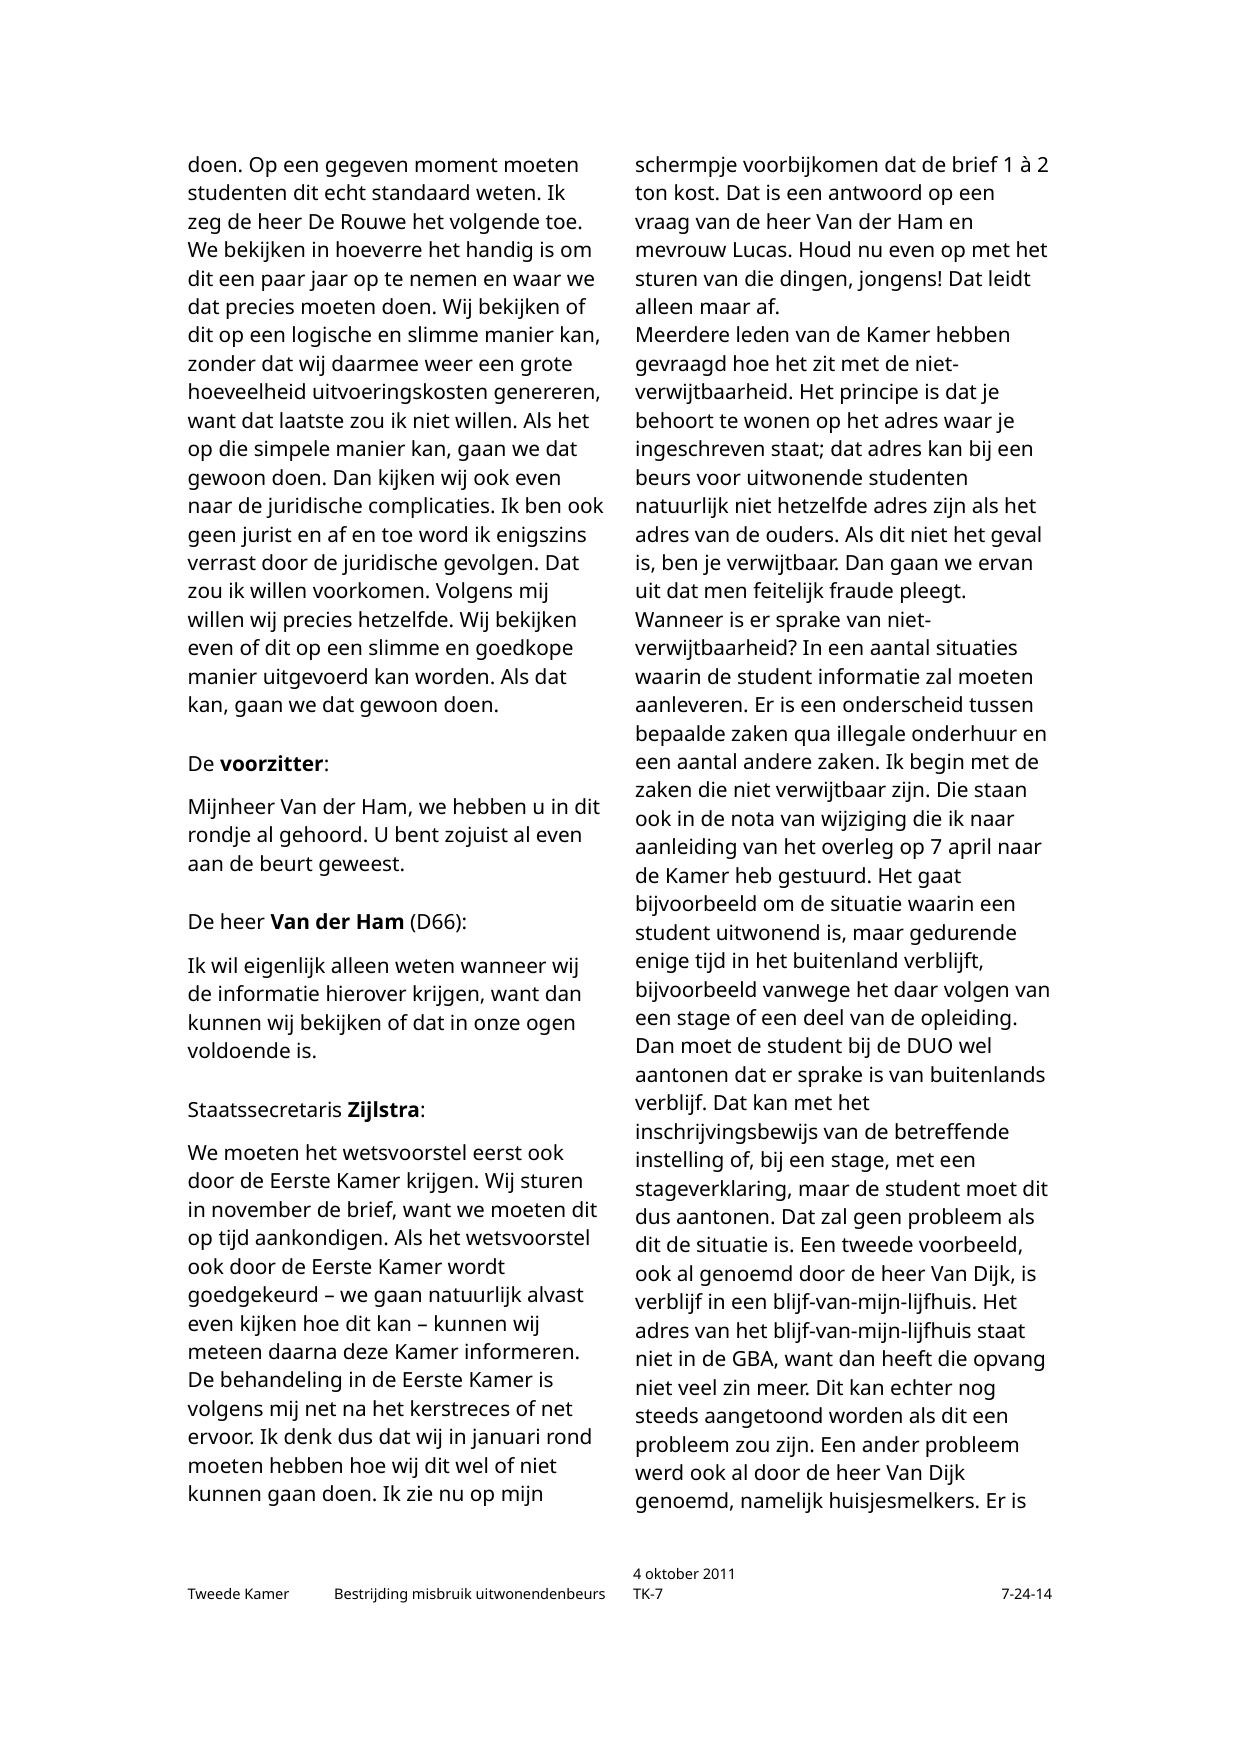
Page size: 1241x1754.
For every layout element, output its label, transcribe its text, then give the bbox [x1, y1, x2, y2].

text De voorzitter: [187, 749, 605, 777]
text De heer Van der Ham (D66): [187, 907, 605, 936]
text schermpje voorbijkomen dat de brief 1 à 2 ton kost. Dat is een antwoord op een vraag van de heer Van der Ham en mevrouw Lucas. Houd nu even op met het sturen van die dingen, jongens! Dat leidt alleen maar af. [635, 150, 1053, 321]
text Ik wil eigenlijk alleen weten wanneer wij de informatie hierover krijgen, want dan kunnen wij bekijken of dat in onze ogen voldoende is. [187, 951, 605, 1065]
text Staatssecretaris Zijlstra: [187, 1095, 605, 1123]
text doen. Op een gegeven moment moeten studenten dit echt standaard weten. Ik zeg de heer De Rouwe het volgende toe. We bekijken in hoeverre het handig is om dit een paar jaar op te nemen en waar we dat precies moeten doen. Wij bekijken of dit op een logische en slimme manier kan, zonder dat wij daarmee weer een grote hoeveelheid uitvoeringskosten genereren, want dat laatste zou ik niet willen. Als het op die simpele manier kan, gaan we dat gewoon doen. Dan kijken wij ook even naar de juridische complicaties. Ik ben ook geen jurist en af en toe word ik enigszins verrast door de juridische gevolgen. Dat zou ik willen voorkomen. Volgens mij willen wij precies hetzelfde. Wij bekijken even of dit op een slimme en goedkope manier uitgevoerd kan worden. Als dat kan, gaan we dat gewoon doen. [187, 150, 605, 719]
text Mijnheer Van der Ham, we hebben u in dit rondje al gehoord. U bent zojuist al even aan de beurt geweest. [187, 792, 605, 877]
text Meerdere leden van de Kamer hebben gevraagd hoe het zit met de niet-verwijtbaarheid. Het principe is dat je behoort te wonen op het adres waar je ingeschreven staat; dat adres kan bij een beurs voor uitwonende studenten natuurlijk niet hetzelfde adres zijn als het adres van de ouders. Als dit niet het geval is, ben je verwijtbaar. Dan gaan we ervan uit dat men feitelijk fraude pleegt. Wanneer is er sprake van niet-verwijtbaarheid? In een aantal situaties waarin de student informatie zal moeten aanleveren. Er is een onderscheid tussen bepaalde zaken qua illegale onderhuur en een aantal andere zaken. Ik begin met de zaken die niet verwijtbaar zijn. Die staan ook in de nota van wijziging die ik naar aanleiding van het overleg op 7 april naar de Kamer heb gestuurd. Het gaat bijvoorbeeld om de situatie waarin een student uitwonend is, maar gedurende enige tijd in het buitenland verblijft, bijvoorbeeld vanwege het daar volgen van een stage of een deel van de opleiding. Dan moet de student bij de DUO wel aantonen dat er sprake is van buitenlands verblijf. Dat kan met het inschrijvingsbewijs van de betreffende instelling of, bij een stage, met een stageverklaring, maar de student moet dit dus aantonen. Dat zal geen probleem als dit de situatie is. Een tweede voorbeeld, ook al genoemd door de heer Van Dijk, is verblijf in een blijf-van-mijn-lijfhuis. Het adres van het blijf-van-mijn-lijfhuis staat niet in de GBA, want dan heeft die opvang niet veel zin meer. Dit kan echter nog steeds aangetoond worden als dit een probleem zou zijn. Een ander probleem werd ook al door de heer Van Dijk genoemd, namelijk huisjesmelkers. Er is [635, 321, 1053, 1515]
text We moeten het wetsvoorstel eerst ook door de Eerste Kamer krijgen. Wij sturen in november de brief, want we moeten dit op tijd aankondigen. Als het wetsvoorstel ook door de Eerste Kamer wordt goedgekeurd – we gaan natuurlijk alvast even kijken hoe dit kan – kunnen wij meteen daarna deze Kamer informeren. De behandeling in de Eerste Kamer is volgens mij net na het kerstreces of net ervoor. Ik denk dus dat wij in januari rond moeten hebben hoe wij dit wel of niet kunnen gaan doen. Ik zie nu op mijn [187, 1138, 605, 1508]
